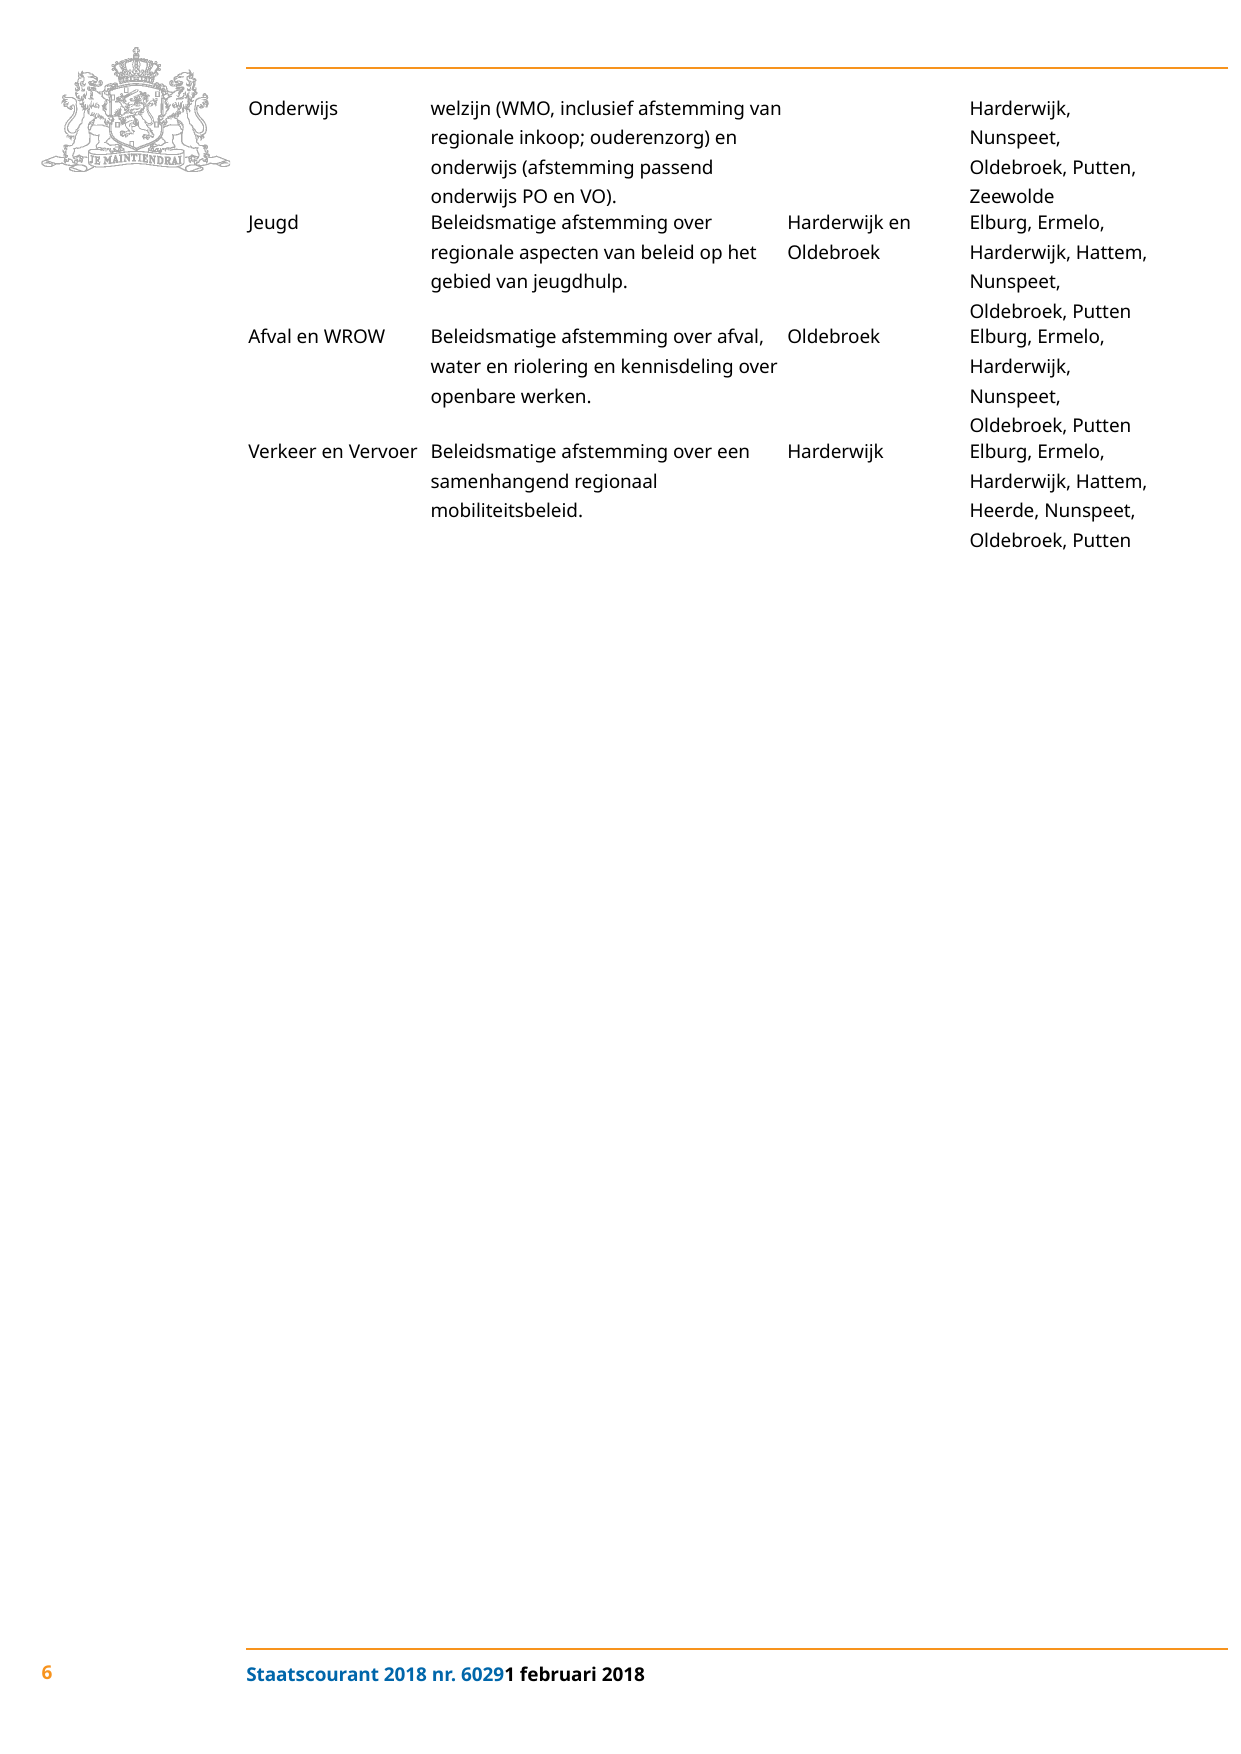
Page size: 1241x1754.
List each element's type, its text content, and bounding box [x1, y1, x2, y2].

table_cell Afval en WROW [248, 324, 430, 438]
table_cell Harderwijk [787, 438, 969, 553]
table_cell Elburg, Ermelo, Harderwijk, Hattem, Nunspeet, Oldebroek, Putten [969, 209, 1152, 324]
table_cell Elburg, Ermelo, Harderwijk, Nunspeet, Oldebroek, Putten [969, 324, 1152, 438]
table_cell Jeugd [248, 209, 430, 324]
table_cell Harderwijk en Oldebroek [787, 209, 969, 324]
table_cell Beleidsmatige afstemming over regionale aspecten van beleid op het gebied van jeugdhulp. [430, 209, 787, 324]
table_cell Verkeer en Vervoer [248, 438, 430, 553]
table_cell Beleidsmatige afstemming over afval, water en riolering en kennisdeling over openbare werken. [430, 324, 787, 438]
table_cell Elburg, Ermelo, Harderwijk, Hattem, Heerde, Nunspeet, Oldebroek, Putten [969, 438, 1152, 553]
picture [41, 47, 231, 172]
table_cell [787, 95, 969, 209]
table_cell Onderwijs [248, 95, 430, 209]
table_cell Oldebroek [787, 324, 969, 438]
table_cell welzijn (WMO, inclusief afstemming van regionale inkoop; ouderenzorg) en onderwijs (afstemming passend onderwijs PO en VO). [430, 95, 787, 209]
table_cell Harderwijk, Nunspeet, Oldebroek, Putten, Zeewolde [969, 95, 1152, 209]
table_cell Beleidsmatige afstemming over een samenhangend regionaal mobiliteitsbeleid. [430, 438, 787, 553]
